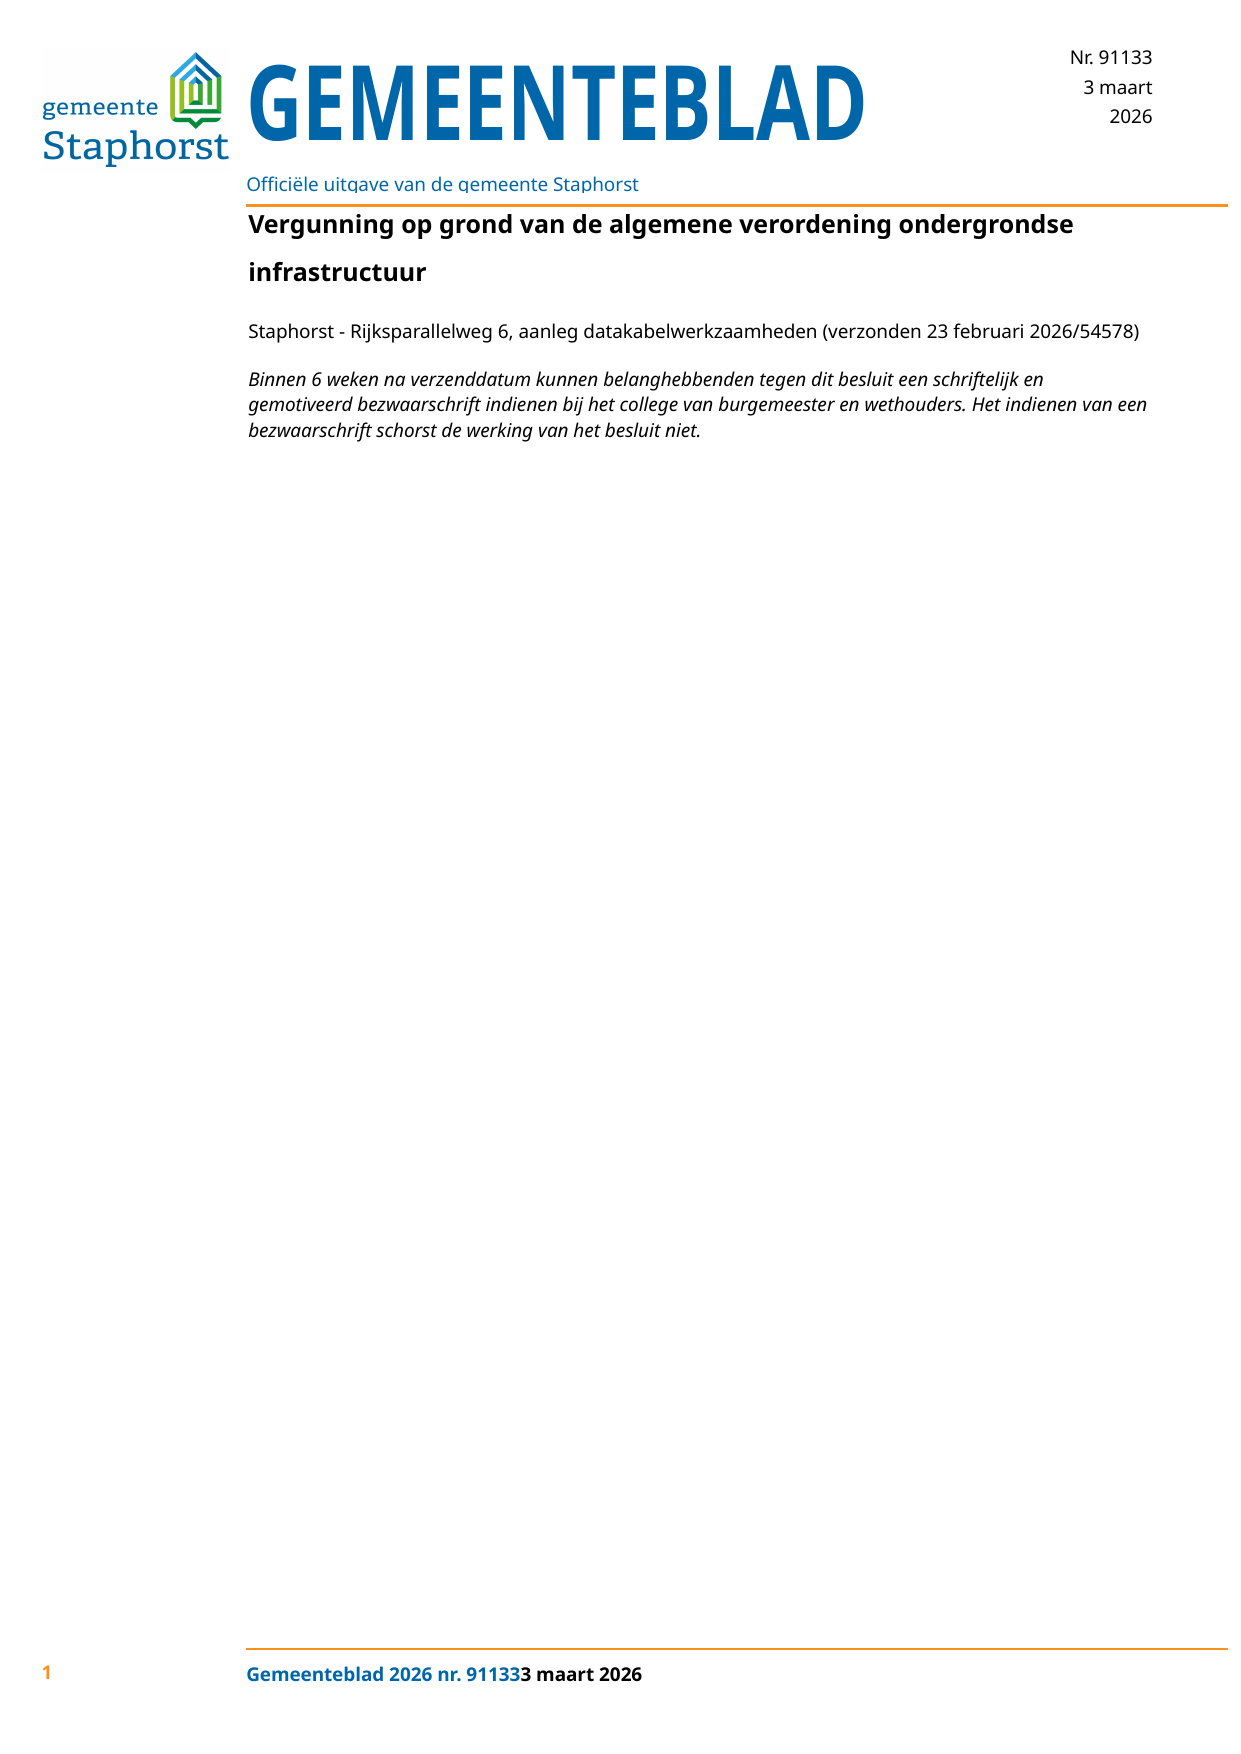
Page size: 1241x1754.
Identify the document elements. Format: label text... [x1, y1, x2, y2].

text Binnen 6 weken na verzenddatum kunnen belanghebbenden tegen dit besluit een schriftelijk en gemotiveerd bezwaarschrift indienen bij het college van burgemeester en wethouders. Het indienen van een bezwaarschrift schorst de werking van het besluit niet. [248, 366, 1152, 443]
text Staphorst - Rijksparallelweg 6, aanleg datakabelwerkzaamheden (verzonden 23 februari 2026/54578) [248, 318, 1152, 344]
picture [41, 47, 231, 172]
text Vergunning op grond van de algemene verordening ondergrondse infrastructuur [248, 207, 1152, 288]
